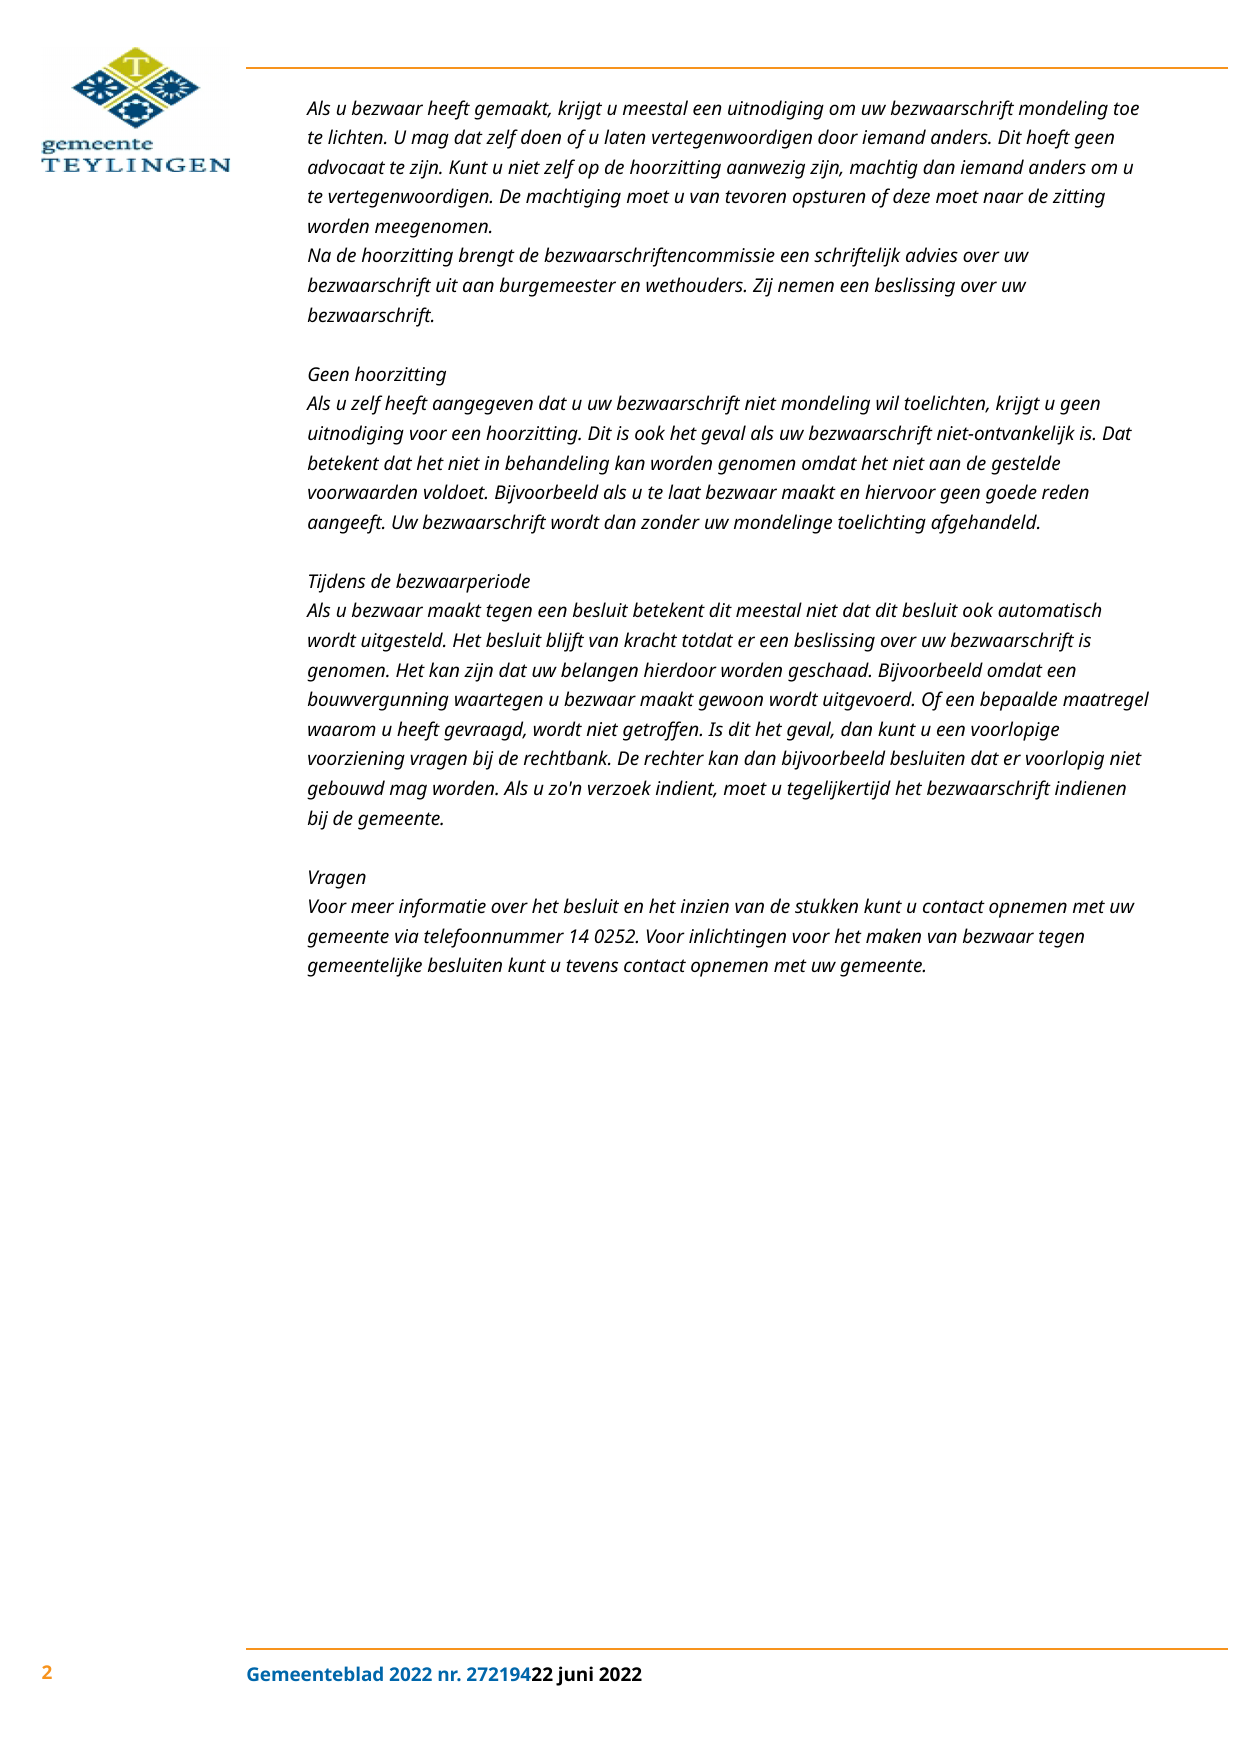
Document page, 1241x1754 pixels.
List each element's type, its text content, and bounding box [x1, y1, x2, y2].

list Tijdens de bezwaarperiode [248, 568, 1152, 594]
list Als u zelf heeft aangegeven dat u uw bezwaarschrift niet mondeling wil toelichten, krijgt u geen uitnodiging voor een hoorzitting. Dit is ook het geval als uw bezwaarschrift niet-ontvankelijk is. Dat betekent dat het niet in behandeling kan worden genomen omdat het niet aan de gestelde voorwaarden voldoet. Bijvoorbeeld als u te laat bezwaar maakt en hiervoor geen goede reden aangeeft. Uw bezwaarschrift wordt dan zonder uw mondelinge toelichting afgehandeld. [248, 391, 1152, 535]
list Als u bezwaar maakt tegen een besluit betekent dit meestal niet dat dit besluit ook automatisch wordt uitgesteld. Het besluit blijft van kracht totdat er een beslissing over uw bezwaarschrift is genomen. Het kan zijn dat uw belangen hierdoor worden geschaad. Bijvoorbeeld omdat een bouwvergunning waartegen u bezwaar maakt gewoon wordt uitgevoerd. Of een bepaalde maatregel waarom u heeft gevraagd, wordt niet getroffen. Is dit het geval, dan kunt u een voorlopige voorziening vragen bij de rechtbank. De rechter kan dan bijvoorbeeld besluiten dat er voorlopig niet gebouwd mag worden. Als u zo'n verzoek indient, moet u tegelijkertijd het bezwaarschrift indienen bij de gemeente. [248, 598, 1152, 831]
picture [41, 47, 231, 172]
list Geen hoorzitting [248, 361, 1152, 387]
list Voor meer informatie over het besluit en het inzien van de stukken kunt u contact opnemen met uw gemeente via telefoonnummer 14 0252. Voor inlichtingen voor het maken van bezwaar tegen gemeentelijke besluiten kunt u tevens contact opnemen met uw gemeente. [248, 893, 1152, 978]
list Vragen [248, 864, 1152, 890]
list Na de hoorzitting brengt de bezwaarschriftencommissie een schriftelijk advies over uw bezwaarschrift uit aan burgemeester en wethouders. Zij nemen een beslissing over uw bezwaarschrift. [248, 243, 1152, 328]
list Als u bezwaar heeft gemaakt, krijgt u meestal een uitnodiging om uw bezwaarschrift mondeling toe te lichten. U mag dat zelf doen of u laten vertegenwoordigen door iemand anders. Dit hoeft geen advocaat te zijn. Kunt u niet zelf op de hoorzitting aanwezig zijn, machtig dan iemand anders om u te vertegenwoordigen. De machtiging moet u van tevoren opsturen of deze moet naar de zitting worden meegenomen. [248, 95, 1152, 239]
